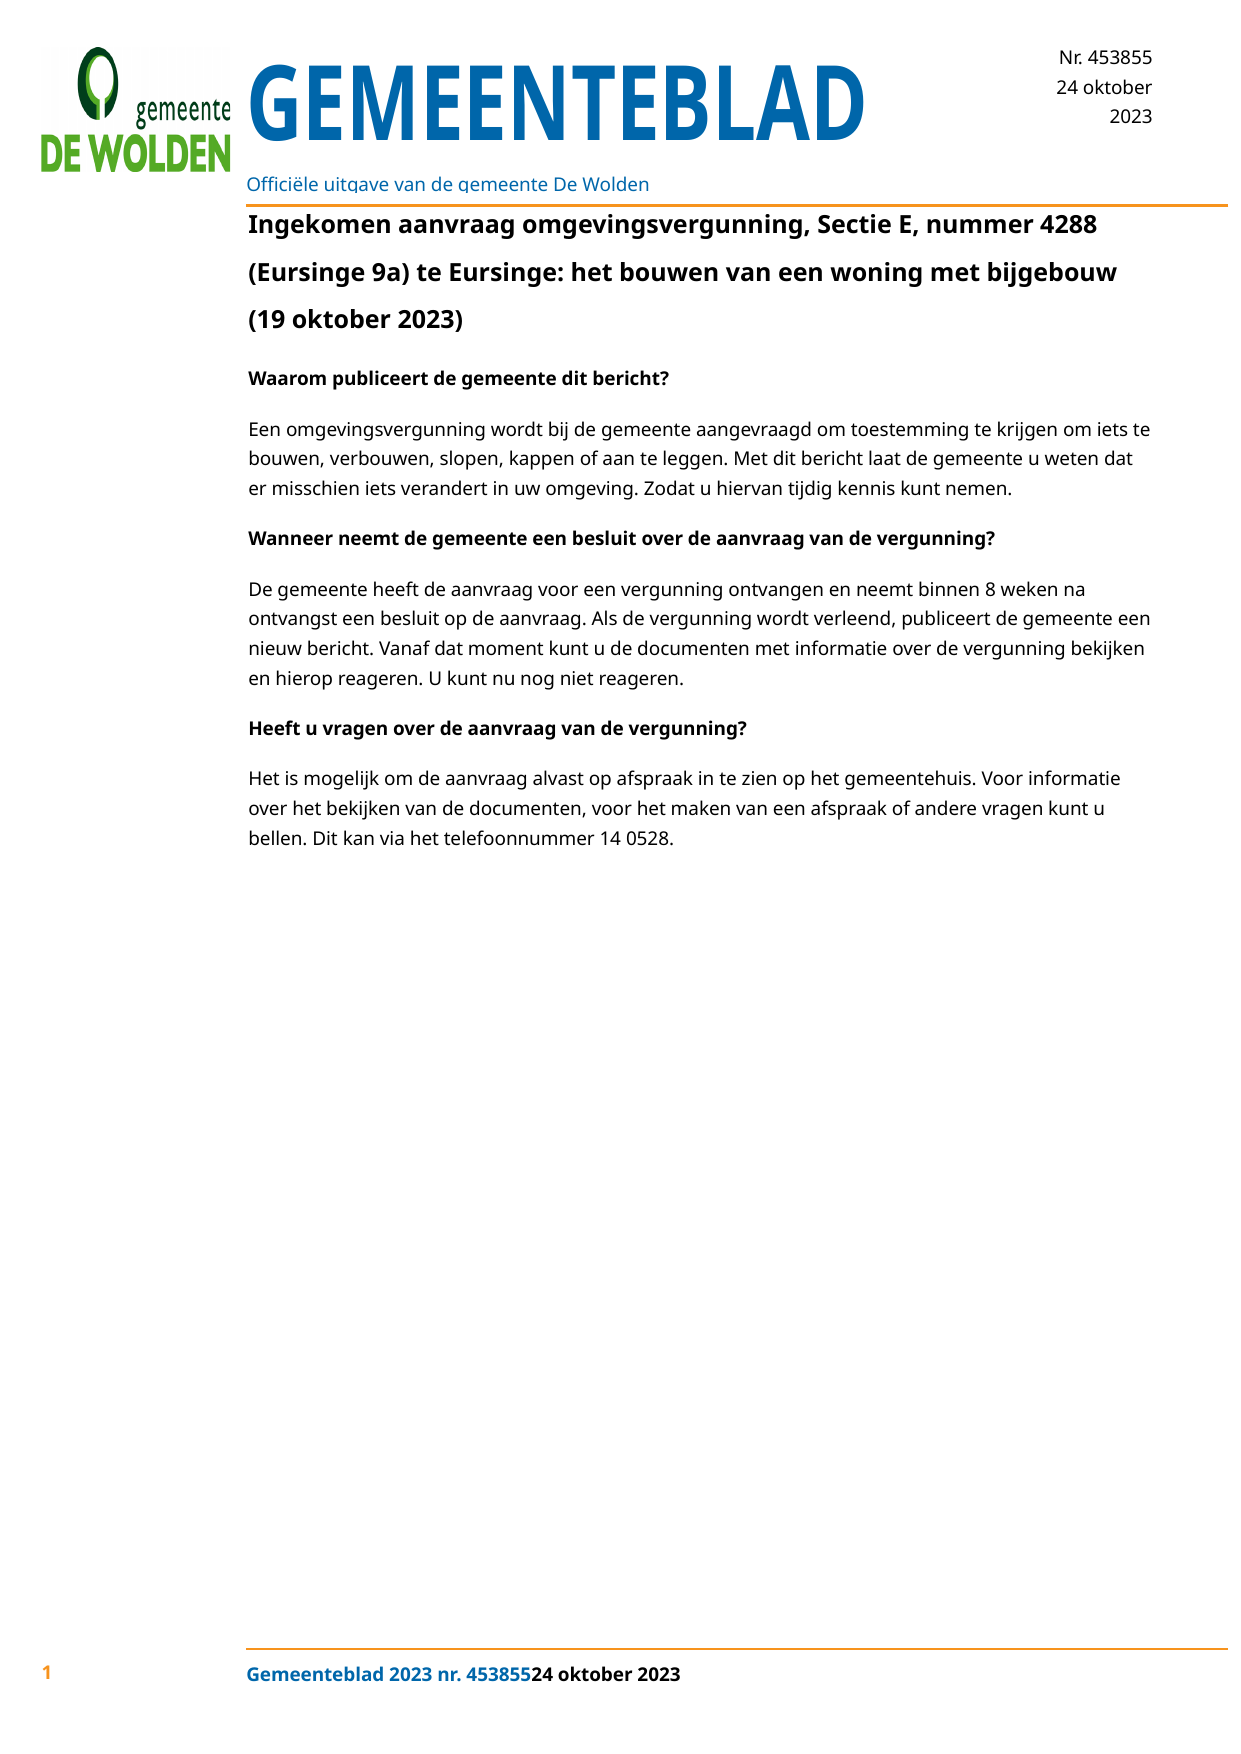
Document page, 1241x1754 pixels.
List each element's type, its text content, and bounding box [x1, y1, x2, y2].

text De gemeente heeft de aanvraag voor een vergunning ontvangen en neemt binnen 8 weken na ontvangst een besluit op de aanvraag. Als de vergunning wordt verleend, publiceert de gemeente een nieuw bericht. Vanaf dat moment kunt u de documenten met informatie over de vergunning bekijken en hierop reageren. U kunt nu nog niet reageren. [248, 576, 1152, 690]
text Wanneer neemt de gemeente een besluit over de aanvraag van de vergunning? [248, 526, 1152, 551]
text Heeft u vragen over de aanvraag van de vergunning? [248, 715, 1152, 741]
text Waarom publiceert de gemeente dit bericht? [248, 366, 1152, 391]
text Het is mogelijk om de aanvraag alvast op afspraak in te zien op het gemeentehuis. Voor informatie over het bekijken van de documenten, voor het maken van een afspraak of andere vragen kunt u bellen. Dit kan via het telefoonnummer 14 0528. [248, 766, 1152, 850]
picture [41, 47, 231, 172]
text Ingekomen aanvraag omgevingsvergunning, Sectie E, nummer 4288 (Eursinge 9a) te Eursinge: het bouwen van een woning met bijgebouw (19 oktober 2023) [248, 207, 1152, 336]
text Een omgevingsvergunning wordt bij de gemeente aangevraagd om toestemming te krijgen om iets te bouwen, verbouwen, slopen, kappen of aan te leggen. Met dit bericht laat de gemeente u weten dat er misschien iets verandert in uw omgeving. Zodat u hiervan tijdig kennis kunt nemen. [248, 416, 1152, 501]
